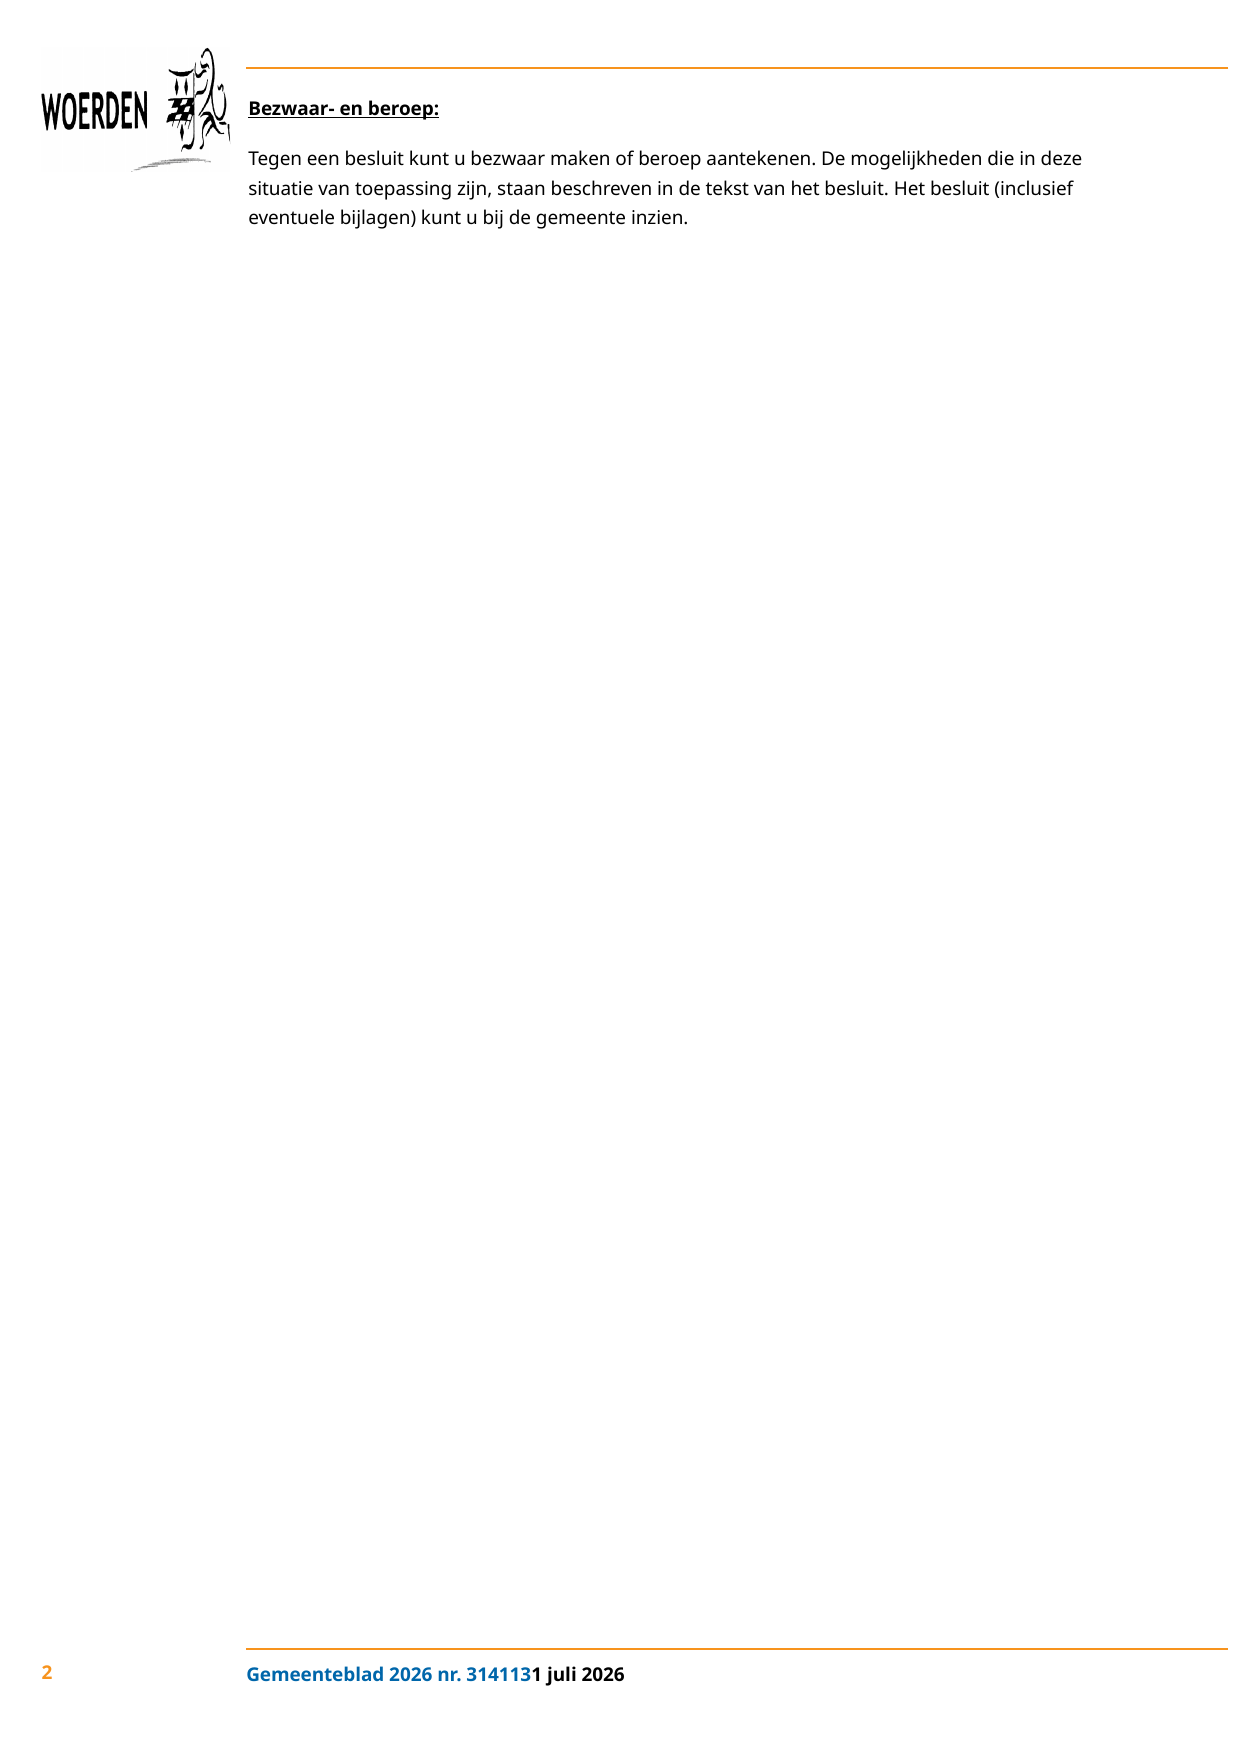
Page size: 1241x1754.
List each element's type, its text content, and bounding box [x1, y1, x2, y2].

text Tegen een besluit kunt u bezwaar maken of beroep aantekenen. De mogelijkheden die in deze situatie van toepassing zijn, staan beschreven in de tekst van het besluit. Het besluit (inclusief eventuele bijlagen) kunt u bij de gemeente inzien. [248, 145, 1152, 230]
text Bezwaar- en beroep: [248, 95, 1152, 121]
picture [41, 47, 231, 172]
